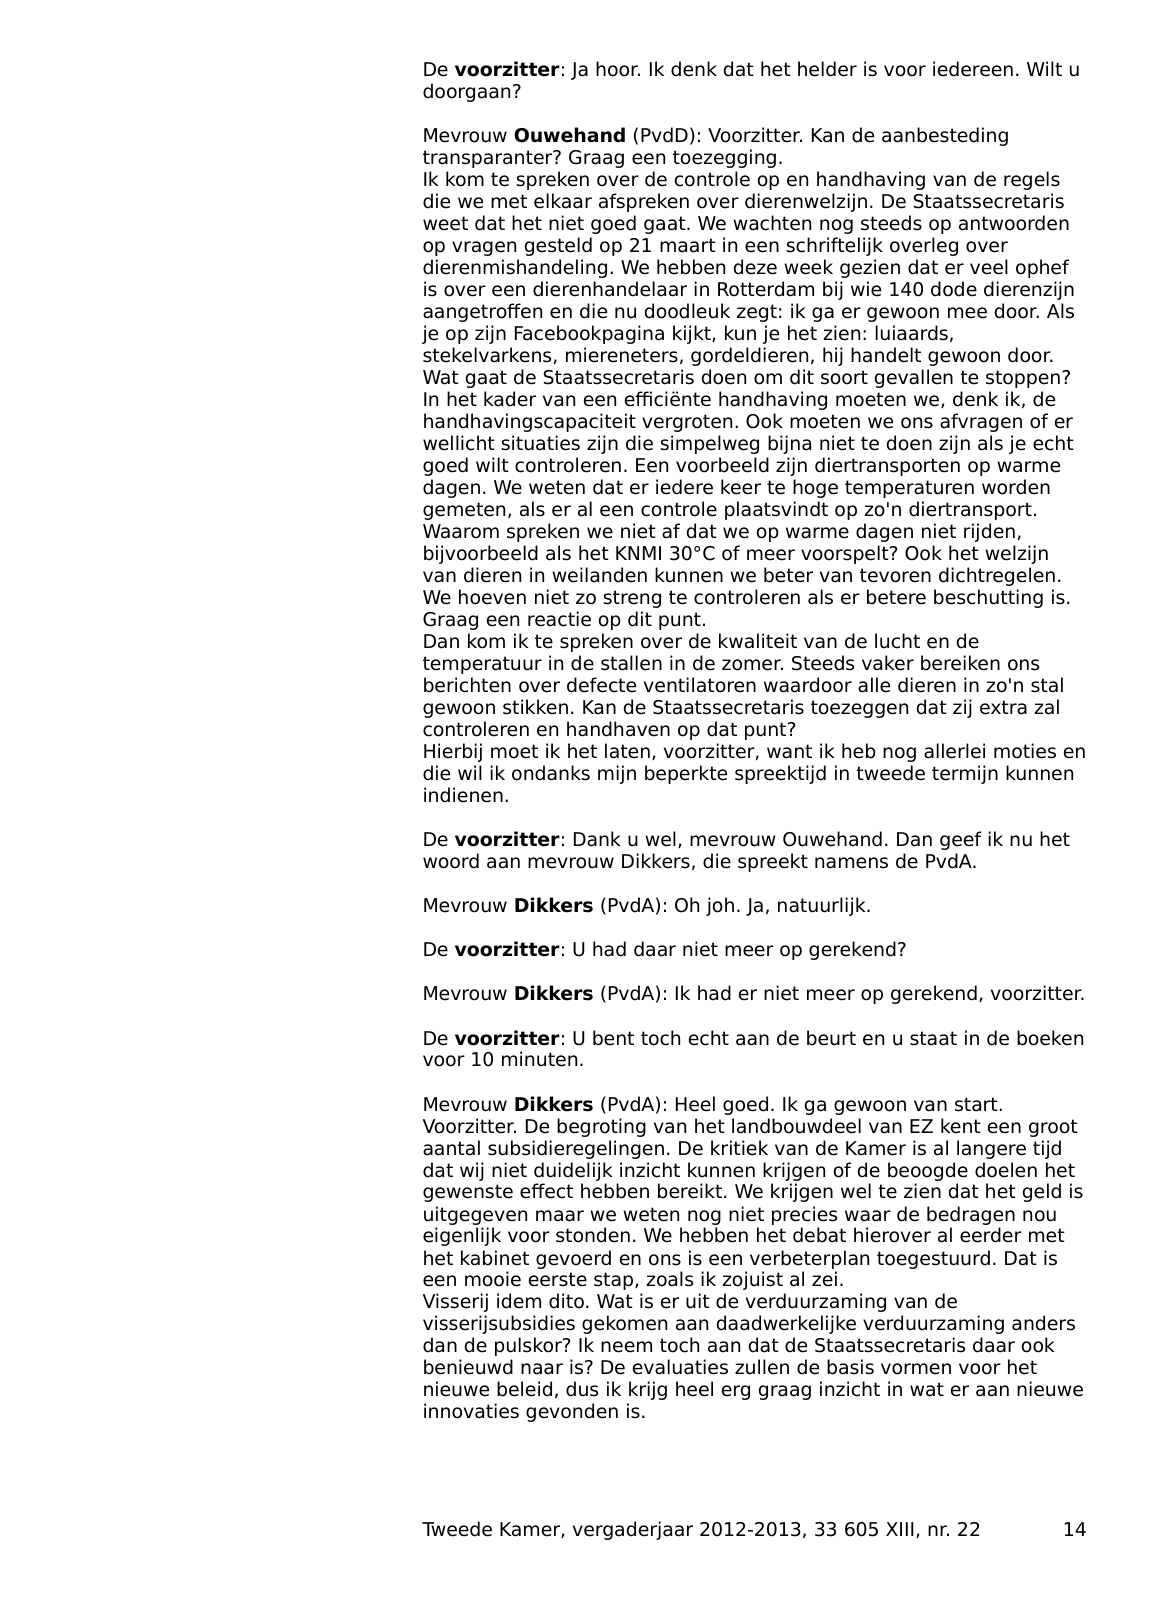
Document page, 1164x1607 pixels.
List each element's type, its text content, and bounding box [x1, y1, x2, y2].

text Visserij idem dito. Wat is er uit de verduurzaming van de visserijsubsidies gekomen aan daadwerkelijke verduurzaming anders dan de pulskor? Ik neem toch aan dat de Staatssecretaris daar ook benieuwd naar is? De evaluaties zullen de basis vormen voor het nieuwe beleid, dus ik krijg heel erg graag inzicht in wat er aan nieuwe innovaties gevonden is. [422, 1291, 1087, 1423]
text Dan kom ik te spreken over de kwaliteit van de lucht en de temperatuur in de stallen in de zomer. Steeds vaker bereiken ons berichten over defecte ventilatoren waardoor alle dieren in zo'n stal gewoon stikken. Kan de Staatssecretaris toezeggen dat zij extra zal controleren en handhaven op dat punt? [422, 631, 1087, 741]
text De voorzitter: U bent toch echt aan de beurt en u staat in de boeken voor 10 minuten. [422, 1027, 1087, 1071]
text Ik kom te spreken over de controle op en handhaving van de regels die we met elkaar afspreken over dierenwelzijn. De Staatssecretaris weet dat het niet goed gaat. We wachten nog steeds op antwoorden op vragen gesteld op 21 maart in een schriftelijk overleg over dierenmishandeling. We hebben deze week gezien dat er veel ophef is over een dierenhandelaar in Rotterdam bij wie 140 dode dierenzijn aangetroffen en die nu doodleuk zegt: ik ga er gewoon mee door. Als je op zijn Facebookpagina kijkt, kun je het zien: luiaards, stekelvarkens, miereneters, gordeldieren, hij handelt gewoon door. Wat gaat de Staatssecretaris doen om dit soort gevallen te stoppen? [422, 169, 1087, 389]
text Mevrouw Dikkers (PvdA): Oh joh. Ja, natuurlijk. [422, 895, 1087, 917]
text Mevrouw Ouwehand (PvdD): Voorzitter. Kan de aanbesteding transparanter? Graag een toezegging. [422, 125, 1087, 169]
text Voorzitter. De begroting van het landbouwdeel van EZ kent een groot aantal subsidieregelingen. De kritiek van de Kamer is al langere tijd dat wij niet duidelijk inzicht kunnen krijgen of de beoogde doelen het gewenste effect hebben bereikt. We krijgen wel te zien dat het geld is uitgegeven maar we weten nog niet precies waar de bedragen nou eigenlijk voor stonden. We hebben het debat hierover al eerder met het kabinet gevoerd en ons is een verbeterplan toegestuurd. Dat is een mooie eerste stap, zoals ik zojuist al zei. [422, 1116, 1087, 1291]
text In het kader van een efficiënte handhaving moeten we, denk ik, de handhavingscapaciteit vergroten. Ook moeten we ons afvragen of er wellicht situaties zijn die simpelweg bijna niet te doen zijn als je echt goed wilt controleren. Een voorbeeld zijn diertransporten op warme dagen. We weten dat er iedere keer te hoge temperaturen worden gemeten, als er al een controle plaatsvindt op zo'n diertransport. Waarom spreken we niet af dat we op warme dagen niet rijden, bijvoorbeeld als het KNMI 30°C of meer voorspelt? Ook het welzijn van dieren in weilanden kunnen we beter van tevoren dichtregelen. We hoeven niet zo streng te controleren als er betere beschutting is. Graag een reactie op dit punt. [422, 389, 1087, 631]
text Mevrouw Dikkers (PvdA): Heel goed. Ik ga gewoon van start. [422, 1093, 1087, 1116]
text Mevrouw Dikkers (PvdA): Ik had er niet meer op gerekend, voorzitter. [422, 983, 1087, 1005]
text De voorzitter: U had daar niet meer op gerekend? [422, 939, 1087, 961]
text De voorzitter: Ja hoor. Ik denk dat het helder is voor iedereen. Wilt u doorgaan? [422, 59, 1087, 103]
text Hierbij moet ik het laten, voorzitter, want ik heb nog allerlei moties en die wil ik ondanks mijn beperkte spreektijd in tweede termijn kunnen indienen. [422, 741, 1087, 807]
text De voorzitter: Dank u wel, mevrouw Ouwehand. Dan geef ik nu het woord aan mevrouw Dikkers, die spreekt namens de PvdA. [422, 829, 1087, 873]
